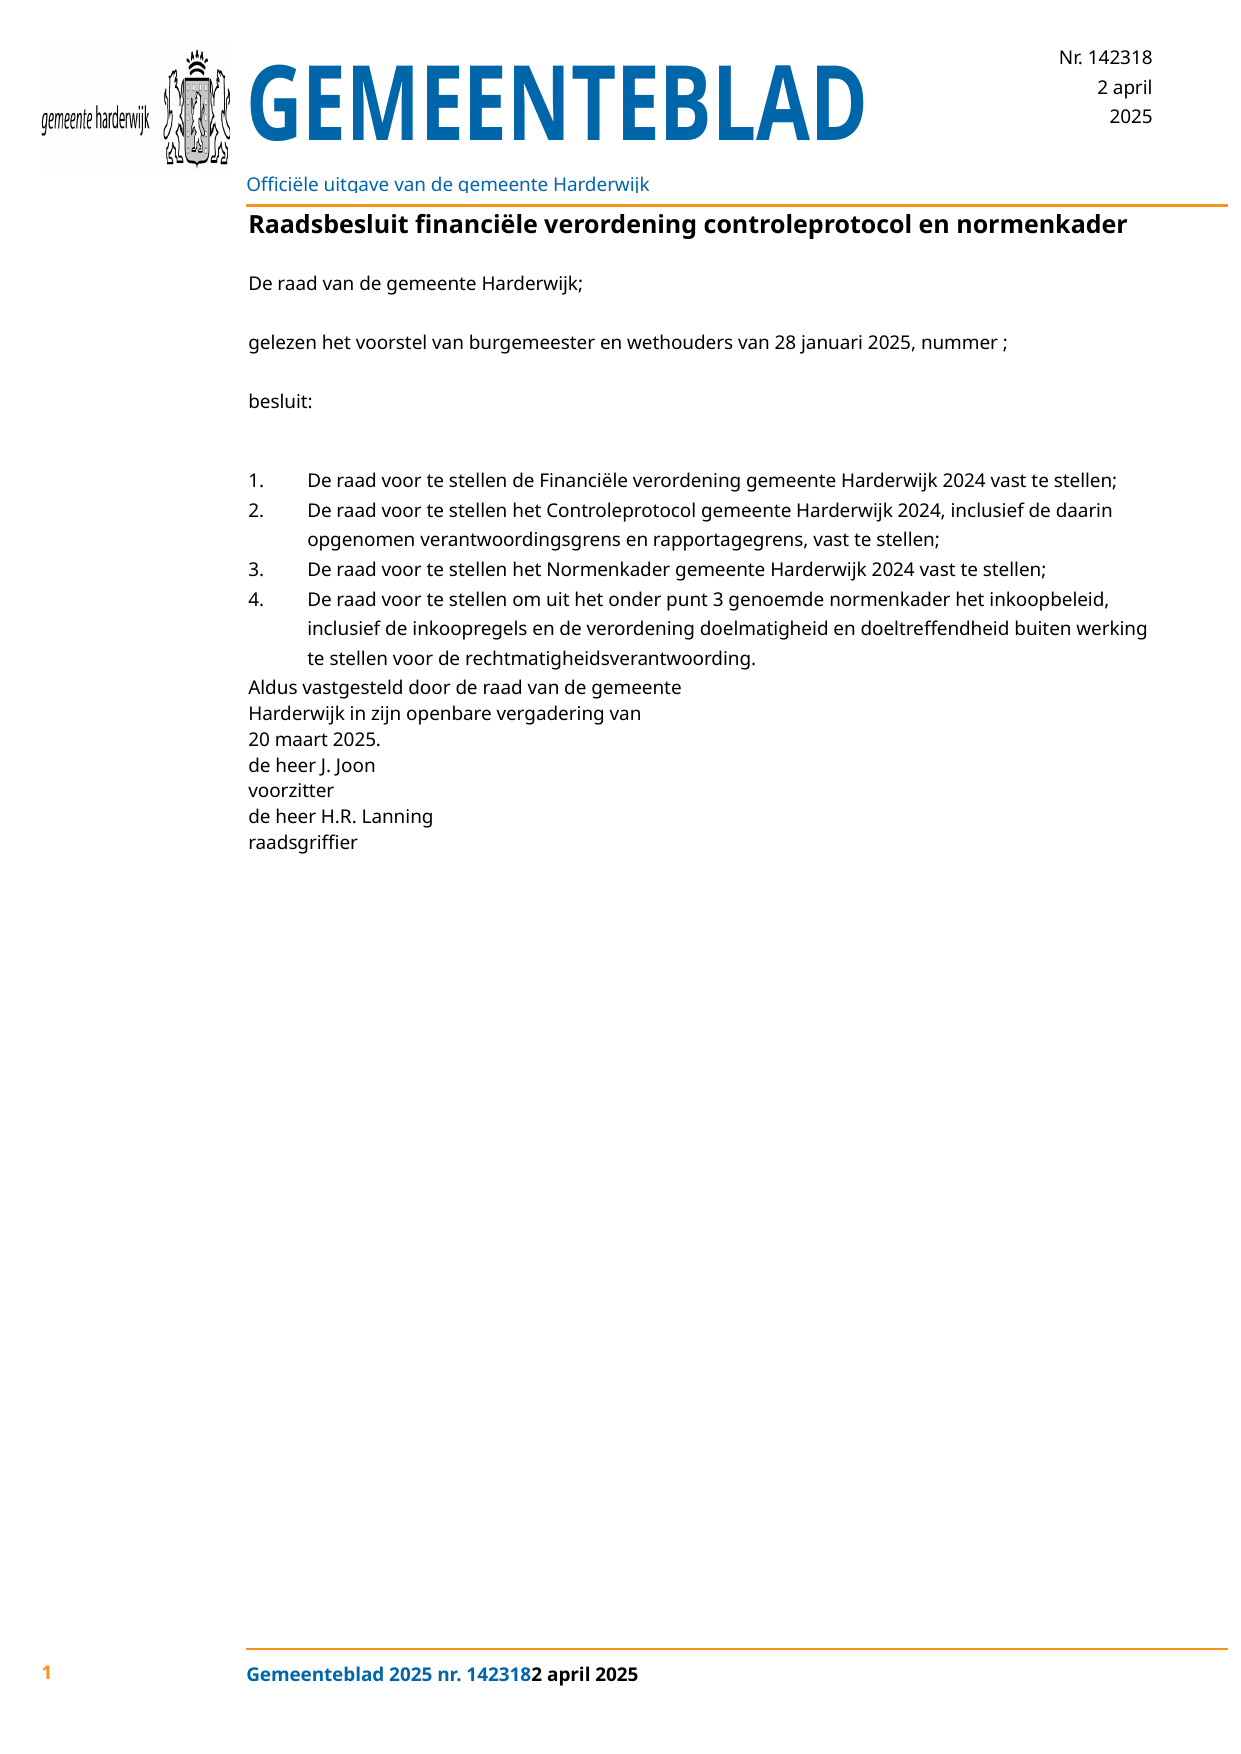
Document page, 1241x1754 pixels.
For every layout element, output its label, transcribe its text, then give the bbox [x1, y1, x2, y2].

text Harderwijk in zijn openbare vergadering van [248, 700, 1152, 726]
text 20 maart 2025. [248, 726, 1152, 752]
text De raad van de gemeente Harderwijk; [248, 270, 1152, 296]
text Raadsbesluit financiële verordening controleprotocol en normenkader [248, 207, 1152, 241]
text voorzitter [248, 777, 1152, 803]
list De raad voor te stellen het Controleprotocol gemeente Harderwijk 2024, inclusief de daarin opgenomen verantwoordingsgrens en rapportagegrens, vast te stellen; [248, 497, 1152, 552]
picture [41, 47, 231, 172]
text raadsgriffier [248, 829, 1152, 855]
text de heer J. Joon [248, 752, 1152, 777]
text gelezen het voorstel van burgemeester en wethouders van 28 januari 2025, nummer ; [248, 329, 1152, 355]
list De raad voor te stellen om uit het onder punt 3 genoemde normenkader het inkoopbeleid, inclusief de inkoopregels en de verordening doelmatigheid en doeltreffendheid buiten werking te stellen voor de rechtmatigheidsverantwoording. [248, 586, 1152, 671]
list De raad voor te stellen de Financiële verordening gemeente Harderwijk 2024 vast te stellen; [248, 467, 1152, 493]
text besluit: [248, 389, 1152, 414]
list De raad voor te stellen het Normenkader gemeente Harderwijk 2024 vast te stellen; [248, 556, 1152, 582]
text de heer H.R. Lanning [248, 803, 1152, 829]
text Aldus vastgesteld door de raad van de gemeente [248, 674, 1152, 700]
